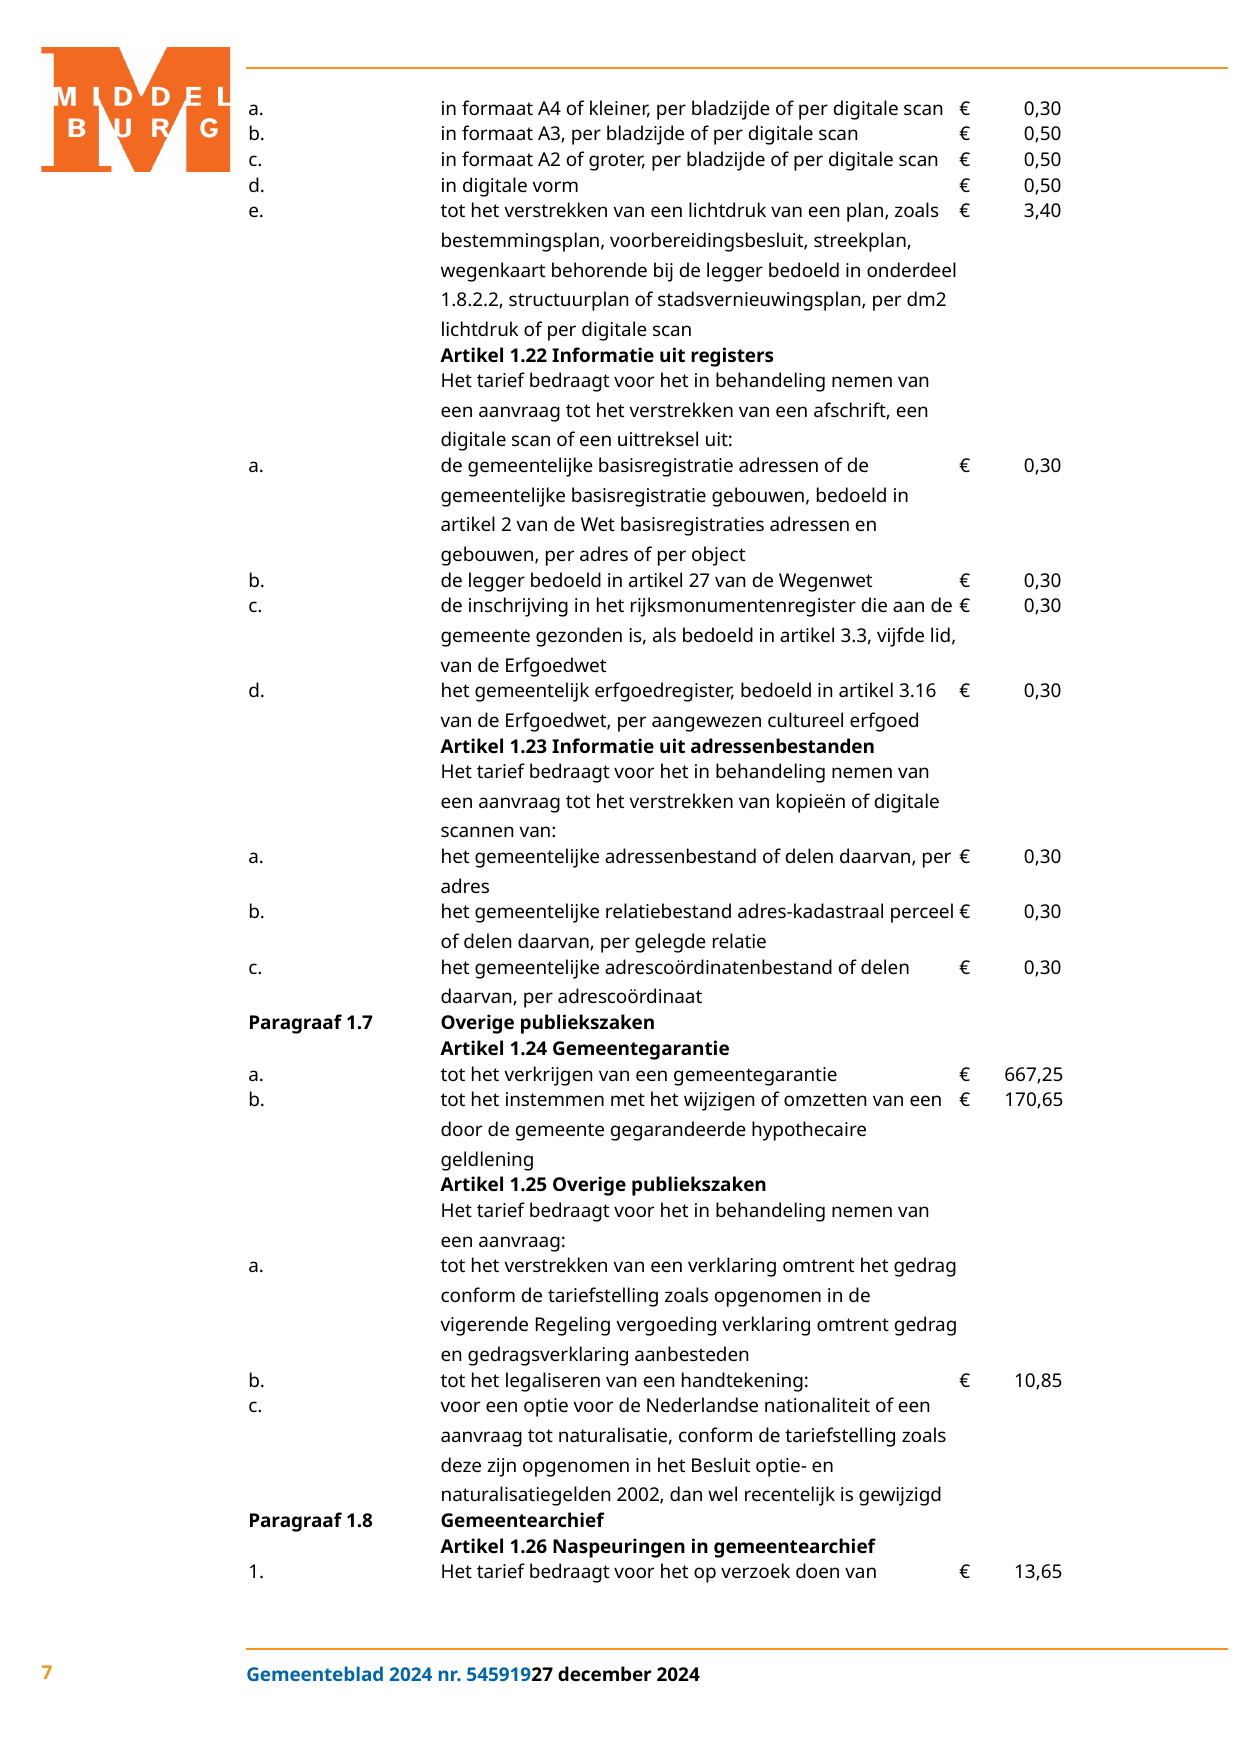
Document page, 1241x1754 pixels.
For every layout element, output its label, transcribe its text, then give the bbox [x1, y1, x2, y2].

table_cell het gemeentelijk erfgoedregister, bedoeld in artikel 3.16 van de Erfgoedwet, per aangewezen cultureel erfgoed [440, 678, 959, 733]
table_cell c. [248, 593, 440, 677]
table_cell € 0,30 [959, 954, 1152, 1009]
table_cell de gemeentelijke basisregistratie adressen of de gemeentelijke basisregistratie gebouwen, bedoeld in artikel 2 van de Wet basisregistraties adressen en gebouwen, per adres of per object [440, 453, 959, 567]
table_cell Paragraaf 1.7 [248, 1009, 440, 1035]
table_cell € 170,65 [959, 1087, 1152, 1171]
table_cell [248, 1035, 440, 1061]
table_cell [959, 759, 1152, 843]
table_cell [959, 1253, 1152, 1367]
table_cell tot het verkrijgen van een gemeentegarantie [440, 1061, 959, 1087]
table_cell [959, 368, 1152, 452]
table_cell Het tarief bedraagt voor het in behandeling nemen van een aanvraag tot het verstrekken van een afschrift, een digitale scan of een uittreksel uit: [440, 368, 959, 452]
table_cell e. [248, 198, 440, 342]
table_cell € 667,25 [959, 1061, 1152, 1087]
table_cell Gemeentearchief [440, 1507, 959, 1533]
table_cell [959, 1171, 1152, 1197]
table_cell in formaat A4 of kleiner, per bladzijde of per digitale scan [440, 95, 959, 121]
table_cell b. [248, 1367, 440, 1393]
table_cell het gemeentelijke adressenbestand of delen daarvan, per adres [440, 844, 959, 899]
table_cell a. [248, 95, 440, 121]
table_cell a. [248, 844, 440, 899]
table_cell de inschrijving in het rijksmonumentenregister die aan de gemeente gezonden is, als bedoeld in artikel 3.3, vijfde lid, van de Erfgoedwet [440, 593, 959, 677]
table_cell Het tarief bedraagt voor het in behandeling nemen van een aanvraag: [440, 1197, 959, 1252]
table_cell [959, 1507, 1152, 1533]
table_cell voor een optie voor de Nederlandse nationaliteit of een aanvraag tot naturalisatie, conform de tariefstelling zoals deze zijn opgenomen in het Besluit optie- en naturalisatiegelden 2002, dan wel recentelijk is gewijzigd [440, 1393, 959, 1507]
table_cell c. [248, 1393, 440, 1507]
table_cell de legger bedoeld in artikel 27 van de Wegenwet [440, 567, 959, 593]
table_cell Artikel 1.24 Gemeentegarantie [440, 1035, 959, 1061]
table_cell [248, 342, 440, 367]
table_cell b. [248, 899, 440, 954]
table_cell in digitale vorm [440, 172, 959, 198]
table_cell [959, 1197, 1152, 1252]
table_cell € 0,30 [959, 453, 1152, 567]
table_cell Artikel 1.25 Overige publiekszaken [440, 1171, 959, 1197]
table_cell € 13,65 [959, 1559, 1152, 1584]
table_cell € 0,30 [959, 678, 1152, 733]
table_cell a. [248, 453, 440, 567]
table_cell het gemeentelijke relatiebestand adres-kadastraal perceel of delen daarvan, per gelegde relatie [440, 899, 959, 954]
table_cell [248, 733, 440, 758]
table_cell [248, 1197, 440, 1252]
table_cell b. [248, 1087, 440, 1171]
table_cell Paragraaf 1.8 [248, 1507, 440, 1533]
table_cell d. [248, 172, 440, 198]
table_cell € 0,30 [959, 899, 1152, 954]
table_cell € 0,50 [959, 172, 1152, 198]
picture [41, 47, 231, 172]
table_cell € 3,40 [959, 198, 1152, 342]
table_cell c. [248, 954, 440, 1009]
table_cell Artikel 1.23 Informatie uit adressenbestanden [440, 733, 959, 758]
table_cell Het tarief bedraagt voor het in behandeling nemen van een aanvraag tot het verstrekken van kopieën of digitale scannen van: [440, 759, 959, 843]
table_cell het gemeentelijke adrescoördinatenbestand of delen daarvan, per adrescoördinaat [440, 954, 959, 1009]
table_cell [248, 759, 440, 843]
table_cell b. [248, 567, 440, 593]
table_cell € 0,50 [959, 146, 1152, 172]
table_cell c. [248, 146, 440, 172]
table_cell € 0,50 [959, 121, 1152, 146]
table_cell 1. [248, 1559, 440, 1584]
table_cell d. [248, 678, 440, 733]
table_cell [248, 1171, 440, 1197]
table_cell Het tarief bedraagt voor het op verzoek doen van [440, 1559, 959, 1584]
table_cell tot het verstrekken van een verklaring omtrent het gedrag conform de tariefstelling zoals opgenomen in de vigerende Regeling vergoeding verklaring omtrent gedrag en gedragsverklaring aanbesteden [440, 1253, 959, 1367]
table_cell [959, 1035, 1152, 1061]
table_cell [248, 1533, 440, 1559]
table_cell € 0,30 [959, 844, 1152, 899]
table_cell Artikel 1.26 Naspeuringen in gemeentearchief [440, 1533, 959, 1559]
table_cell tot het verstrekken van een lichtdruk van een plan, zoals bestemmingsplan, voorbereidingsbesluit, streekplan, wegenkaart behorende bij de legger bedoeld in onderdeel 1.8.2.2, structuurplan of stadsvernieuwingsplan, per dm2 lichtdruk of per digitale scan [440, 198, 959, 342]
table_cell in formaat A2 of groter, per bladzijde of per digitale scan [440, 146, 959, 172]
table_cell [959, 342, 1152, 367]
table_cell Artikel 1.22 Informatie uit registers [440, 342, 959, 367]
table_cell tot het legaliseren van een handtekening: [440, 1367, 959, 1393]
table_cell [959, 1009, 1152, 1035]
table_cell tot het instemmen met het wijzigen of omzetten van een door de gemeente gegarandeerde hypothecaire geldlening [440, 1087, 959, 1171]
table_cell [959, 1533, 1152, 1559]
table_cell € 0,30 [959, 567, 1152, 593]
table_cell in formaat A3, per bladzijde of per digitale scan [440, 121, 959, 146]
table_cell a. [248, 1253, 440, 1367]
table_cell [959, 733, 1152, 758]
table_cell Overige publiekszaken [440, 1009, 959, 1035]
table_cell € 0,30 [959, 593, 1152, 677]
table_cell b. [248, 121, 440, 146]
table_cell [959, 1393, 1152, 1507]
table_cell € 10,85 [959, 1367, 1152, 1393]
table_cell € 0,30 [959, 95, 1152, 121]
table_cell a. [248, 1061, 440, 1087]
table_cell [248, 368, 440, 452]
